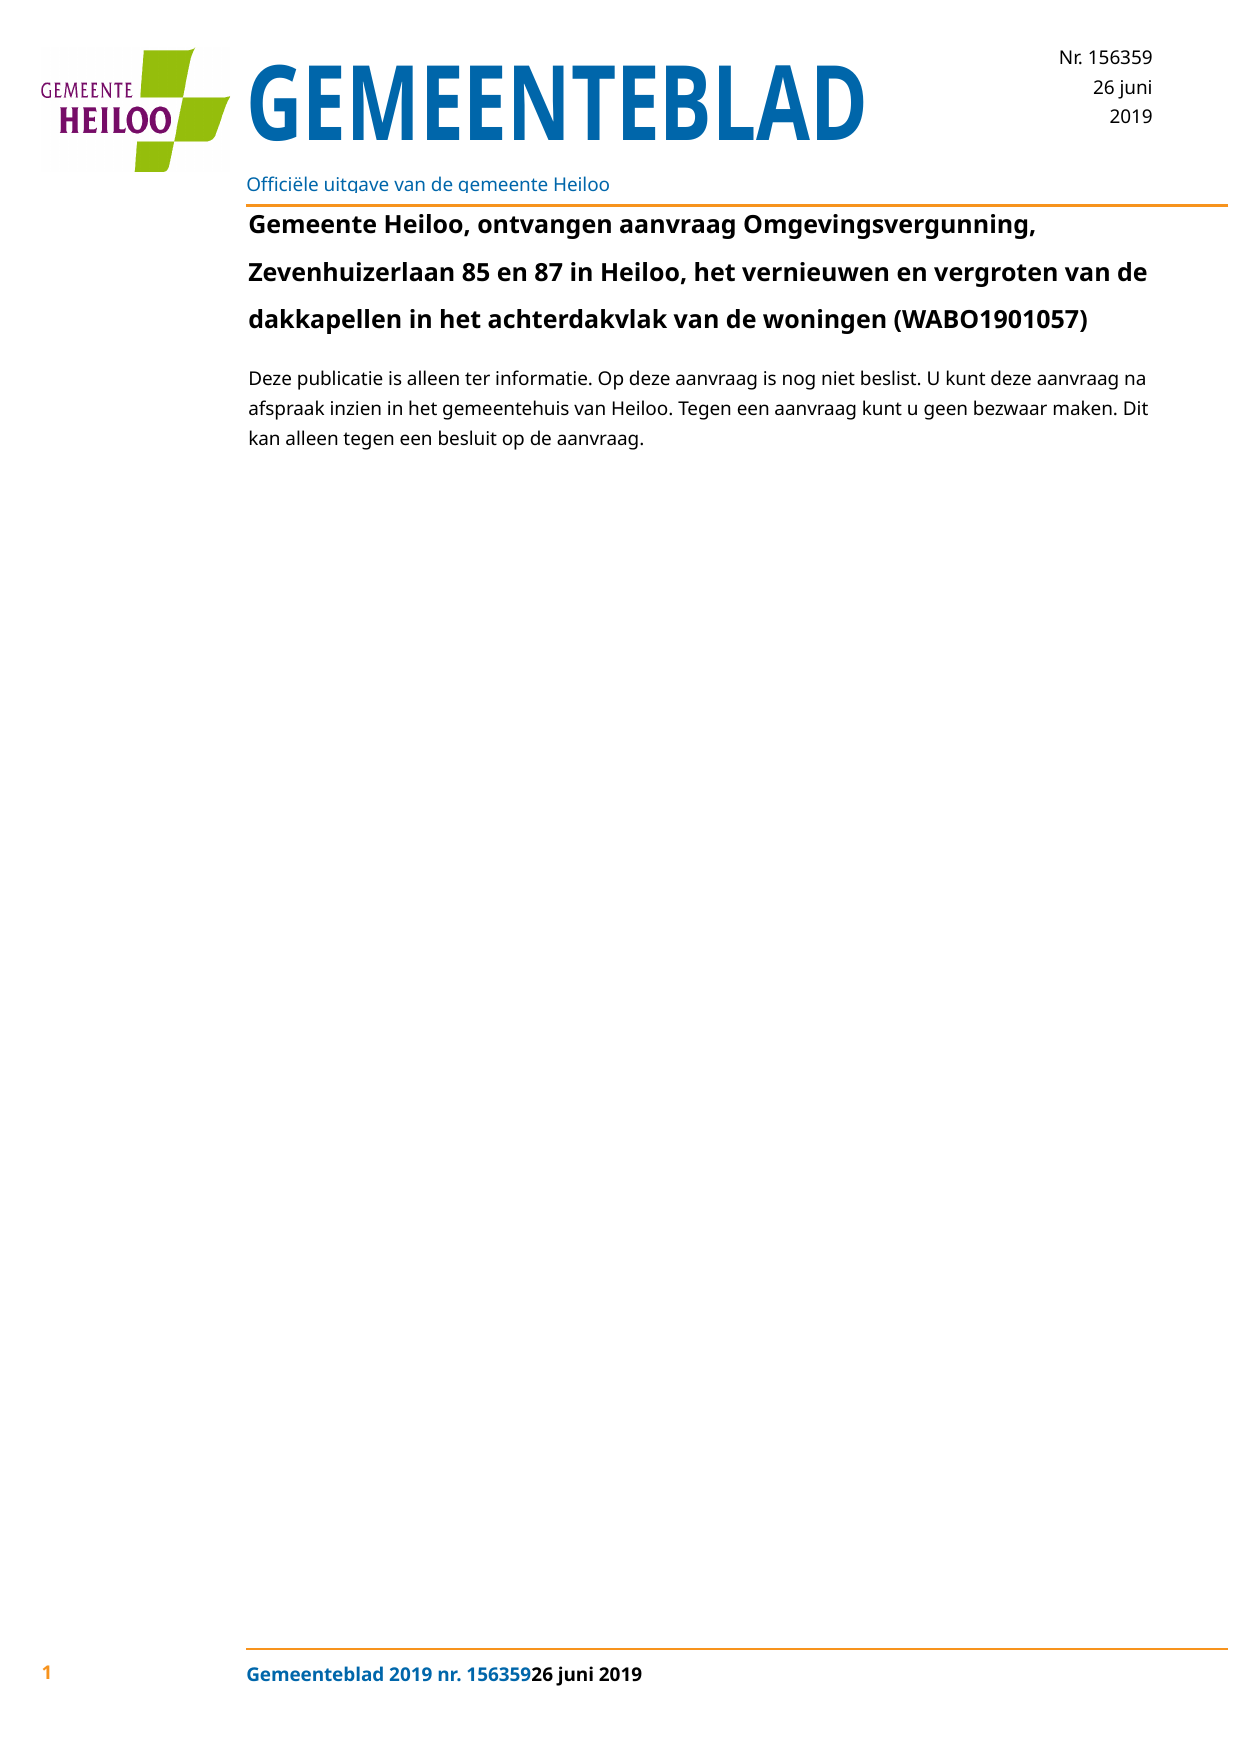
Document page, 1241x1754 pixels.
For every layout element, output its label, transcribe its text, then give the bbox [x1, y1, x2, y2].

text Deze publicatie is alleen ter informatie. Op deze aanvraag is nog niet beslist. U kunt deze aanvraag na afspraak inzien in het gemeentehuis van Heiloo. Tegen een aanvraag kunt u geen bezwaar maken. Dit kan alleen tegen een besluit op de aanvraag. [248, 366, 1152, 450]
text Gemeente Heiloo, ontvangen aanvraag Omgevingsvergunning, Zevenhuizerlaan 85 en 87 in Heiloo, het vernieuwen en vergroten van de dakkapellen in het achterdakvlak van de woningen (WABO1901057) [248, 207, 1152, 336]
picture [41, 47, 231, 172]
